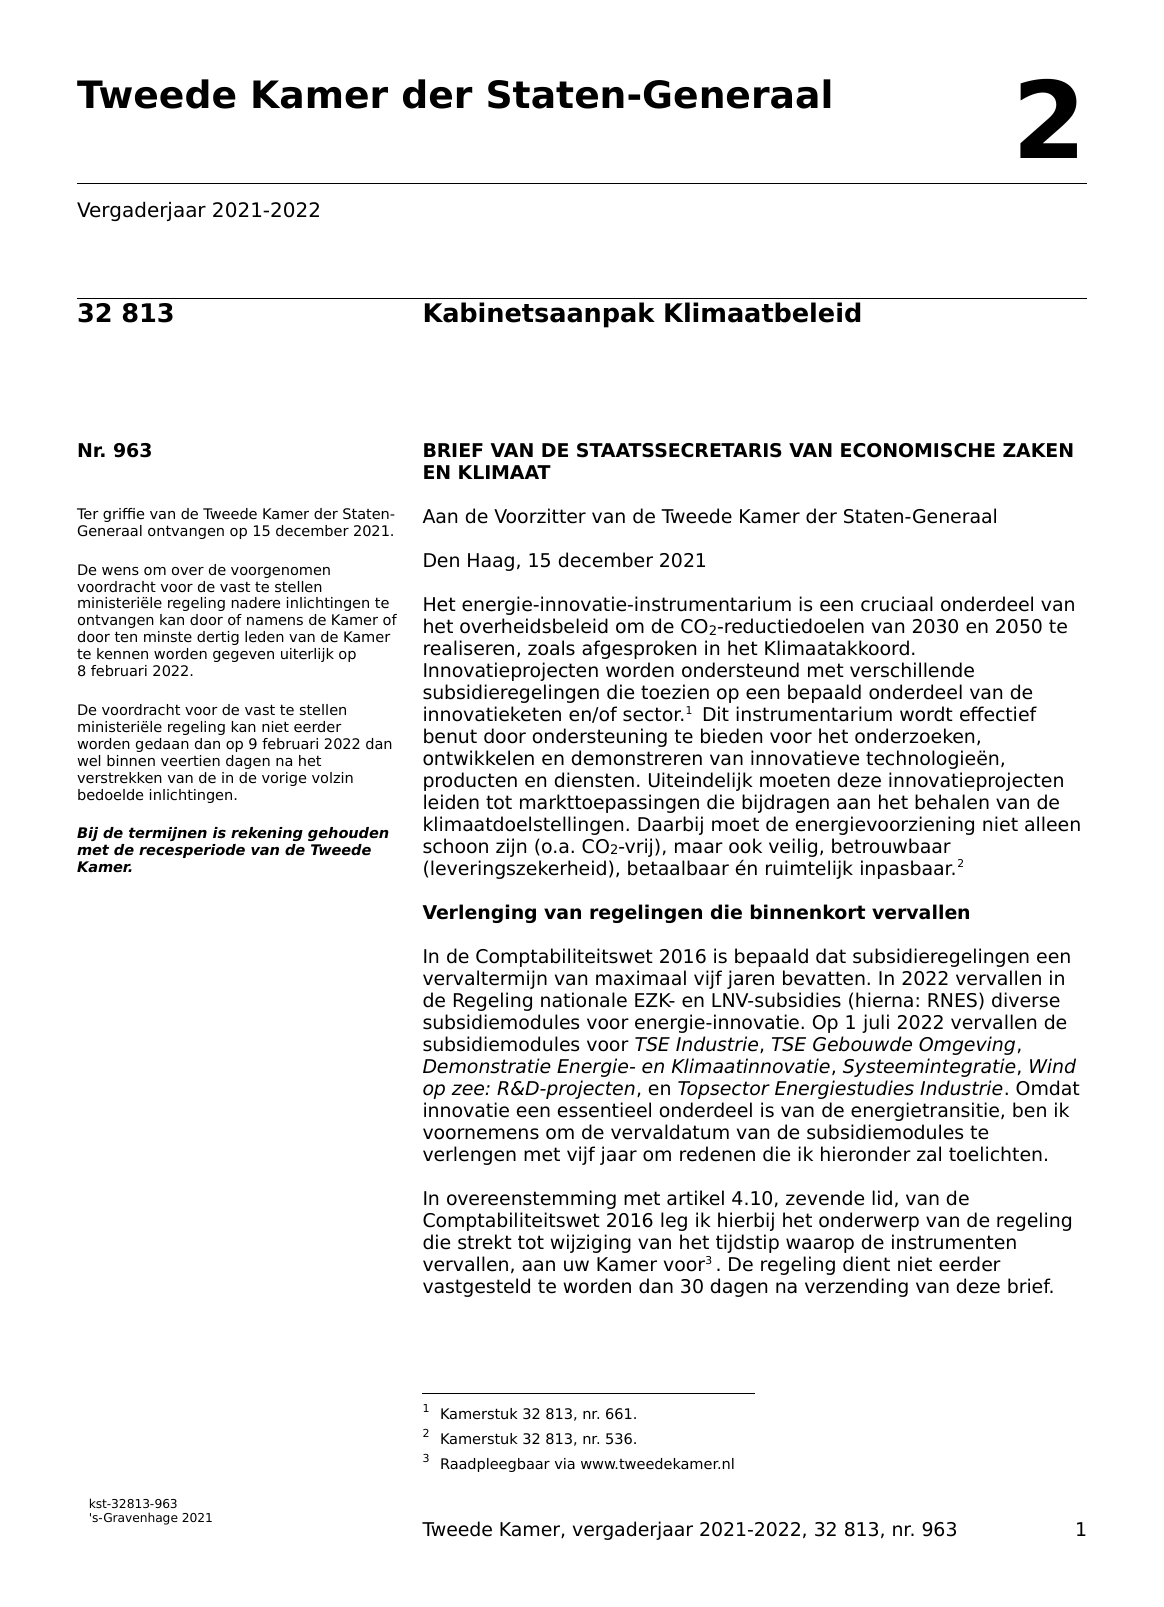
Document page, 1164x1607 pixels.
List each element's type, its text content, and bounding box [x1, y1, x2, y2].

subtitle Verlenging van regelingen die binnenkort vervallen [422, 902, 1087, 924]
text 's-Gravenhage 2021 [88, 1511, 323, 1525]
text Den Haag, 15 december 2021 [422, 550, 1087, 572]
table_cell Vergaderjaar 2021-2022 [77, 184, 1087, 298]
text Ter griffie van de Tweede Kamer der Staten-Generaal ontvangen op 15 december 2021. [77, 506, 399, 539]
text In de Comptabiliteitswet 2016 is bepaald dat subsidieregelingen een vervaltermijn van maximaal vijf jaren bevatten. In 2022 vervallen in de Regeling nationale EZK- en LNV-subsidies (hierna: RNES) diverse subsidiemodules voor energie-innovatie. Op 1 juli 2022 vervallen de subsidiemodules voor TSE Industrie, TSE Gebouwde Omgeving, Demonstratie Energie- en Klimaatinnovatie, Systeemintegratie, Wind op zee: R&D-projecten, en Topsector Energiestudies Industrie. Omdat innovatie een essentieel onderdeel is van de energietransitie, ben ik voornemens om de vervaldatum van de subsidiemodules te verlengen met vijf jaar om redenen die ik hieronder zal toelichten. [422, 946, 1087, 1166]
text [77, 539, 399, 562]
text [77, 680, 399, 702]
text Raadpleegbaar via www.tweedekamer.nl [422, 1452, 1087, 1474]
text De voordracht voor de vast te stellen ministeriële regeling kan niet eerder worden gedaan dan op 9 februari 2022 dan wel binnen veertien dagen na het verstrekken van de in de vorige volzin bedoelde inlichtingen. [77, 702, 399, 803]
table_header Tweede Kamer der Staten-Generaal [77, 59, 886, 183]
text Kamerstuk 32 813, nr. 536. [422, 1427, 1087, 1449]
text [77, 803, 399, 826]
text kst-32813-963 [88, 1497, 323, 1511]
text In overeenstemming met artikel 4.10, zevende lid, van de Comptabiliteitswet 2016 leg ik hierbij het onderwerp van de regeling die strekt tot wijziging van het tijdstip waarop de instrumenten vervallen, aan uw Kamer voor. De regeling dient niet eerder vastgesteld te worden dan 30 dagen na verzending van deze brief. [422, 1188, 1087, 1298]
subtitle Nr. 963 BRIEF VAN DE STAATSSECRETARIS VAN ECONOMISCHE ZAKEN EN KLIMAAT [77, 440, 1087, 484]
text Het energie-innovatie-instrumentarium is een cruciaal onderdeel van het overheidsbeleid om de CO2-reductiedoelen van 2030 en 2050 te realiseren, zoals afgesproken in het Klimaatakkoord. Innovatieprojecten worden ondersteund met verschillende subsidieregelingen die toezien op een bepaald onderdeel van de innovatieketen en/of sector. Dit instrumentarium wordt effectief benut door ondersteuning te bieden voor het onderzoeken, ontwikkelen en demonstreren van innovatieve technologieën, producten en diensten. Uiteindelijk moeten deze innovatieprojecten leiden tot markttoepassingen die bijdragen aan het behalen van de klimaatdoelstellingen. Daarbij moet de energievoorziening niet alleen schoon zijn (o.a. CO2-vrij), maar ook veilig, betrouwbaar (leveringszekerheid), betaalbaar én ruimtelijk inpasbaar. [422, 594, 1087, 880]
subtitle 32 813 Kabinetsaanpak Klimaatbeleid [77, 299, 1087, 329]
text De wens om over de voorgenomen voordracht voor de vast te stellen ministeriële regeling nadere inlichtingen te ontvangen kan door of namens de Kamer of door ten minste dertig leden van de Kamer te kennen worden gegeven uiterlijk op 8 februari 2022. [77, 562, 399, 680]
table_header 2 [886, 59, 1087, 183]
text Aan de Voorzitter van de Tweede Kamer der Staten-Generaal [422, 506, 1087, 528]
text Kamerstuk 32 813, nr. 661. [422, 1402, 1087, 1424]
text Bij de termijnen is rekening gehouden met de recesperiode van de Tweede Kamer. [77, 826, 399, 876]
